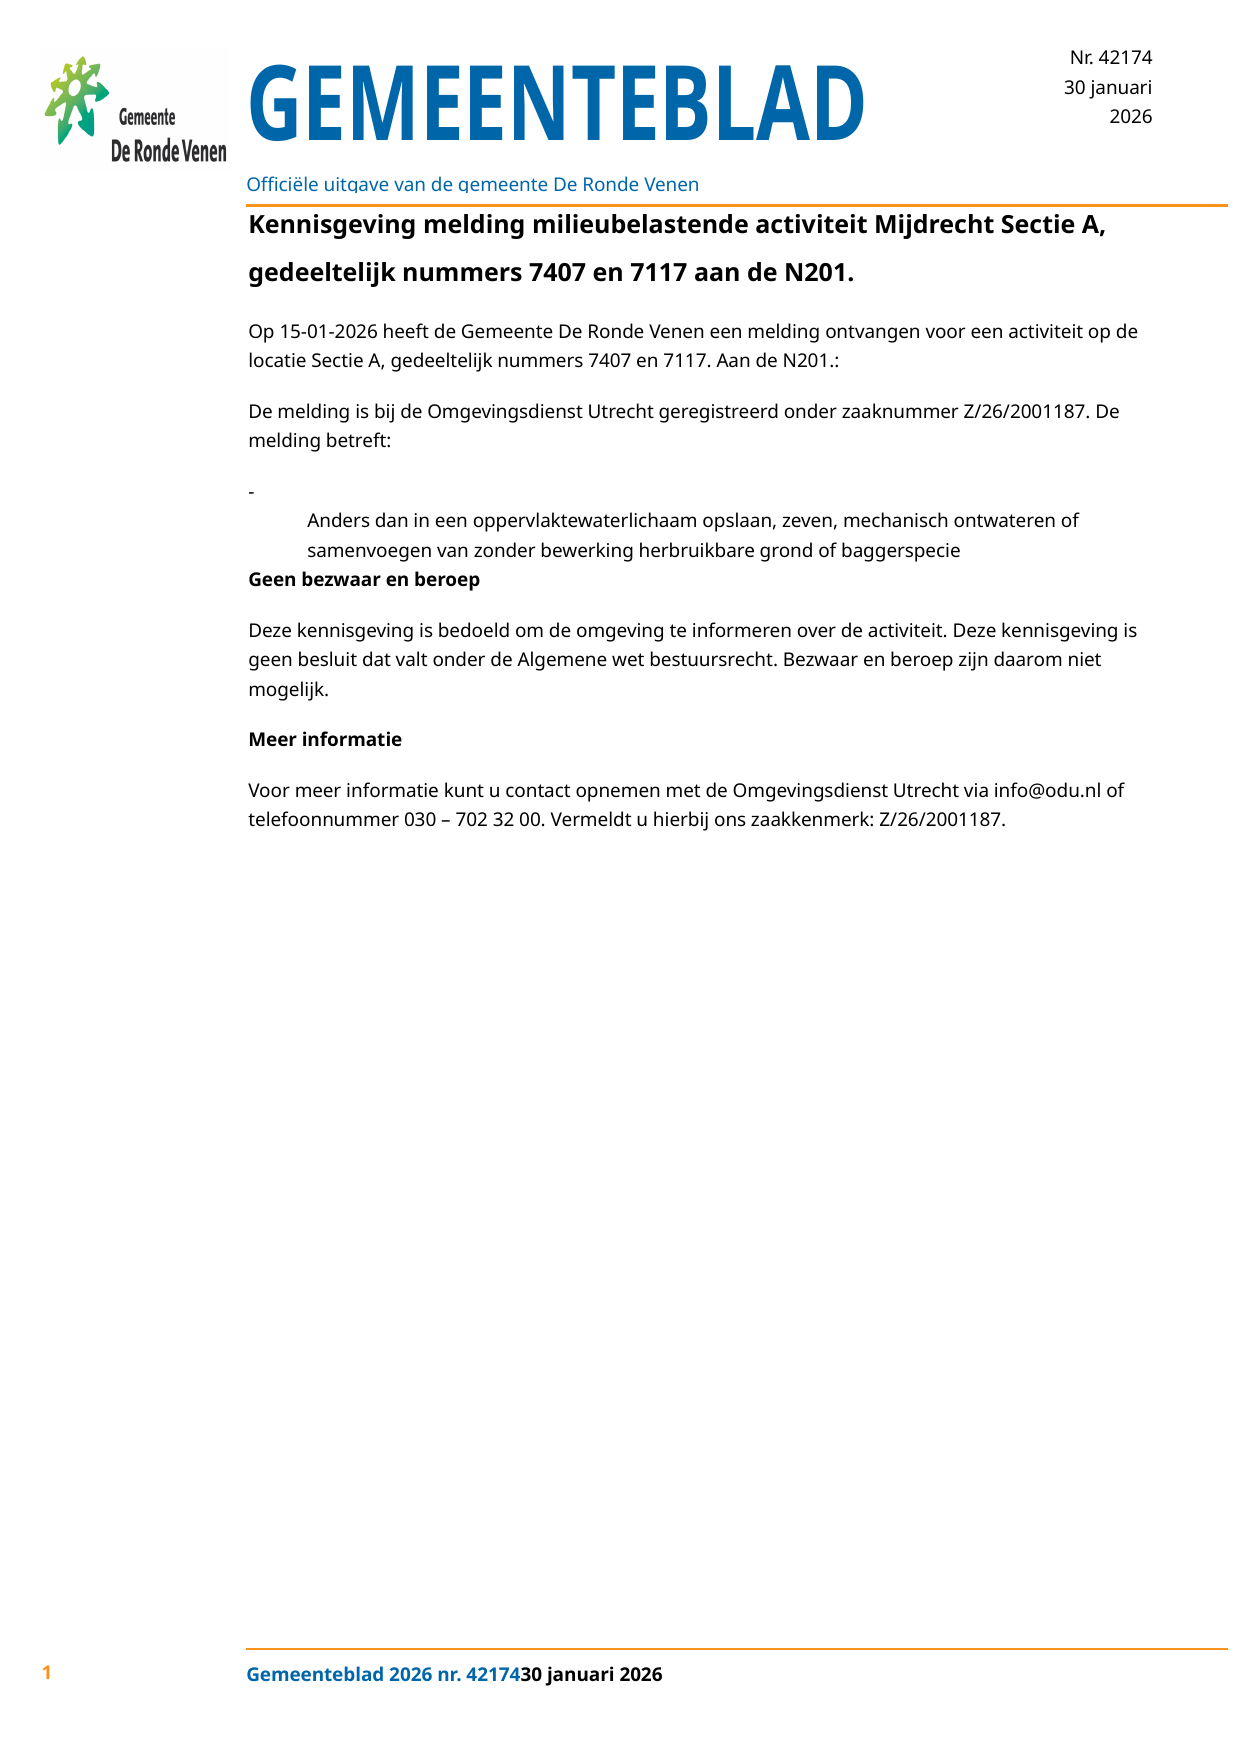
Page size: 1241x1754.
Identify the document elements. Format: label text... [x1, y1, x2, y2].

text Deze kennisgeving is bedoeld om de omgeving te informeren over de activiteit. Deze kennisgeving is geen besluit dat valt onder de Algemene wet bestuursrecht. Bezwaar en beroep zijn daarom niet mogelijk. [248, 617, 1152, 702]
text De melding is bij de Omgevingsdienst Utrecht geregistreerd onder zaaknummer Z/26/2001187. De melding betreft: [248, 398, 1152, 453]
text Op 15-01-2026 heeft de Gemeente De Ronde Venen een melding ontvangen voor een activiteit op de locatie Sectie A, gedeeltelijk nummers 7407 en 7117. Aan de N201.: [248, 318, 1152, 373]
picture [41, 47, 231, 172]
text Geen bezwaar en beroep [248, 567, 1152, 592]
text Kennisgeving melding milieubelastende activiteit Mijdrecht Sectie A, gedeeltelijk nummers 7407 en 7117 aan de N201. [248, 207, 1152, 288]
list Anders dan in een oppervlaktewaterlichaam opslaan, zeven, mechanisch ontwateren of samenvoegen van zonder bewerking herbruikbare grond of baggerspecie [248, 507, 1152, 563]
text Voor meer informatie kunt u contact opnemen met de Omgevingsdienst Utrecht via info@odu.nl of telefoonnummer 030 – 702 32 00. Vermeldt u hierbij ons zaakkenmerk: Z/26/2001187. [248, 777, 1152, 832]
text Meer informatie [248, 727, 1152, 752]
